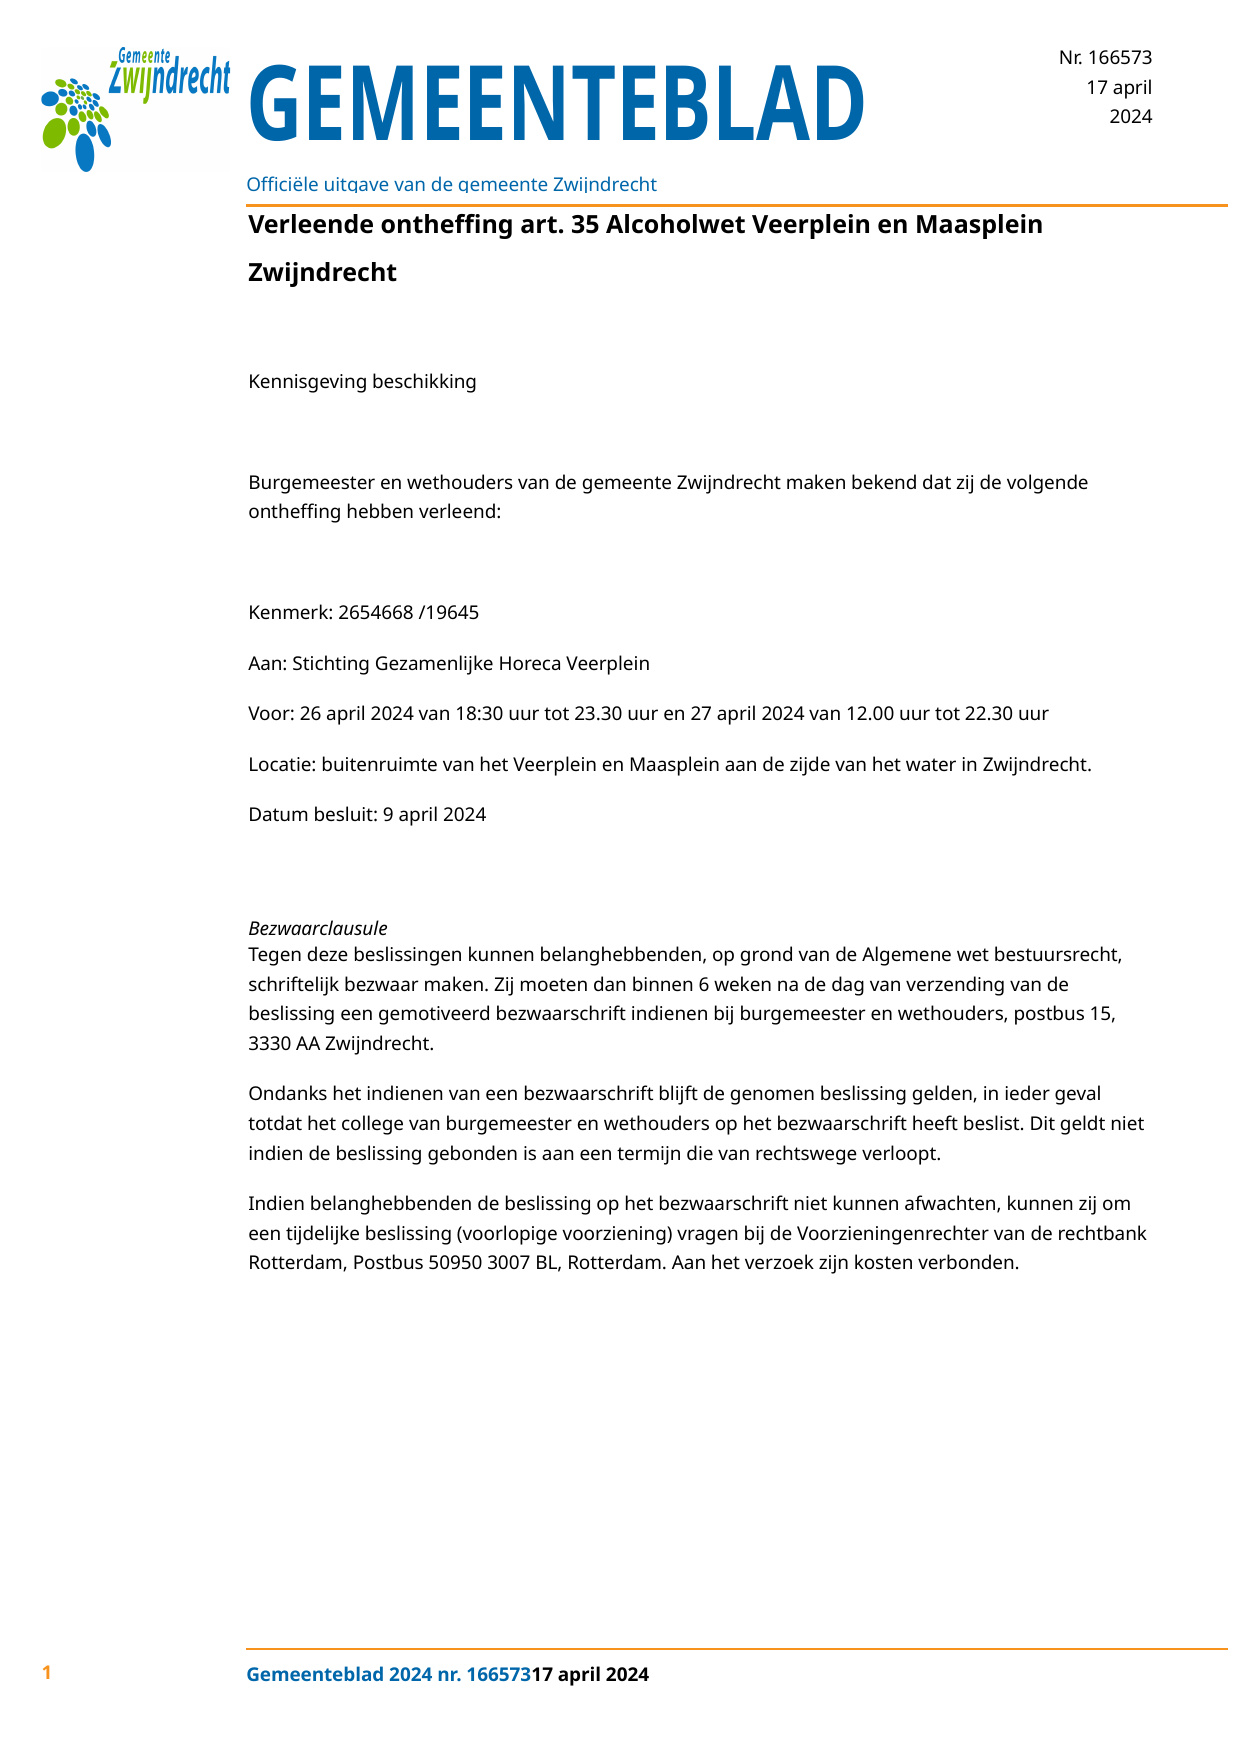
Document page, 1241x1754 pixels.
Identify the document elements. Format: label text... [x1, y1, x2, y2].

text Datum besluit: 9 april 2024 [248, 801, 1152, 827]
text Indien belanghebbenden de beslissing op het bezwaarschrift niet kunnen afwachten, kunnen zij om een tijdelijke beslissing (voorlopige voorziening) vragen bij de Voorzieningenrechter van de rechtbank Rotterdam, Postbus 50950 3007 BL, Rotterdam. Aan het verzoek zijn kosten verbonden. [248, 1190, 1152, 1275]
text Ondanks het indienen van een bezwaarschrift blijft de genomen beslissing gelden, in ieder geval totdat het college van burgemeester en wethouders op het bezwaarschrift heeft beslist. Dit geldt niet indien de beslissing gebonden is aan een termijn die van rechtswege verloopt. [248, 1081, 1152, 1165]
text Kenmerk: 2654668 /19645 [248, 599, 1152, 625]
picture [41, 47, 231, 172]
text Tegen deze beslissingen kunnen belanghebbenden, op grond van de Algemene wet bestuursrecht, schriftelijk bezwaar maken. Zij moeten dan binnen 6 weken na de dag van verzending van de beslissing een gemotiveerd bezwaarschrift indienen bij burgemeester en wethouders, postbus 15, 3330 AA Zwijndrecht. [248, 941, 1152, 1056]
text Bezwaarclausule [248, 916, 1152, 941]
text Verleende ontheffing art. 35 Alcoholwet Veerplein en Maasplein Zwijndrecht [248, 207, 1152, 288]
text Voor: 26 april 2024 van 18:30 uur tot 23.30 uur en 27 april 2024 van 12.00 uur tot 22.30 uur [248, 700, 1152, 726]
text Locatie: buitenruimte van het Veerplein en Maasplein aan de zijde van het water in Zwijndrecht. [248, 751, 1152, 777]
text Burgemeester en wethouders van de gemeente Zwijndrecht maken bekend dat zij de volgende ontheffing hebben verleend: [248, 469, 1152, 524]
text Aan: Stichting Gezamenlijke Horeca Veerplein [248, 650, 1152, 676]
text Kennisgeving beschikking [248, 368, 1152, 394]
